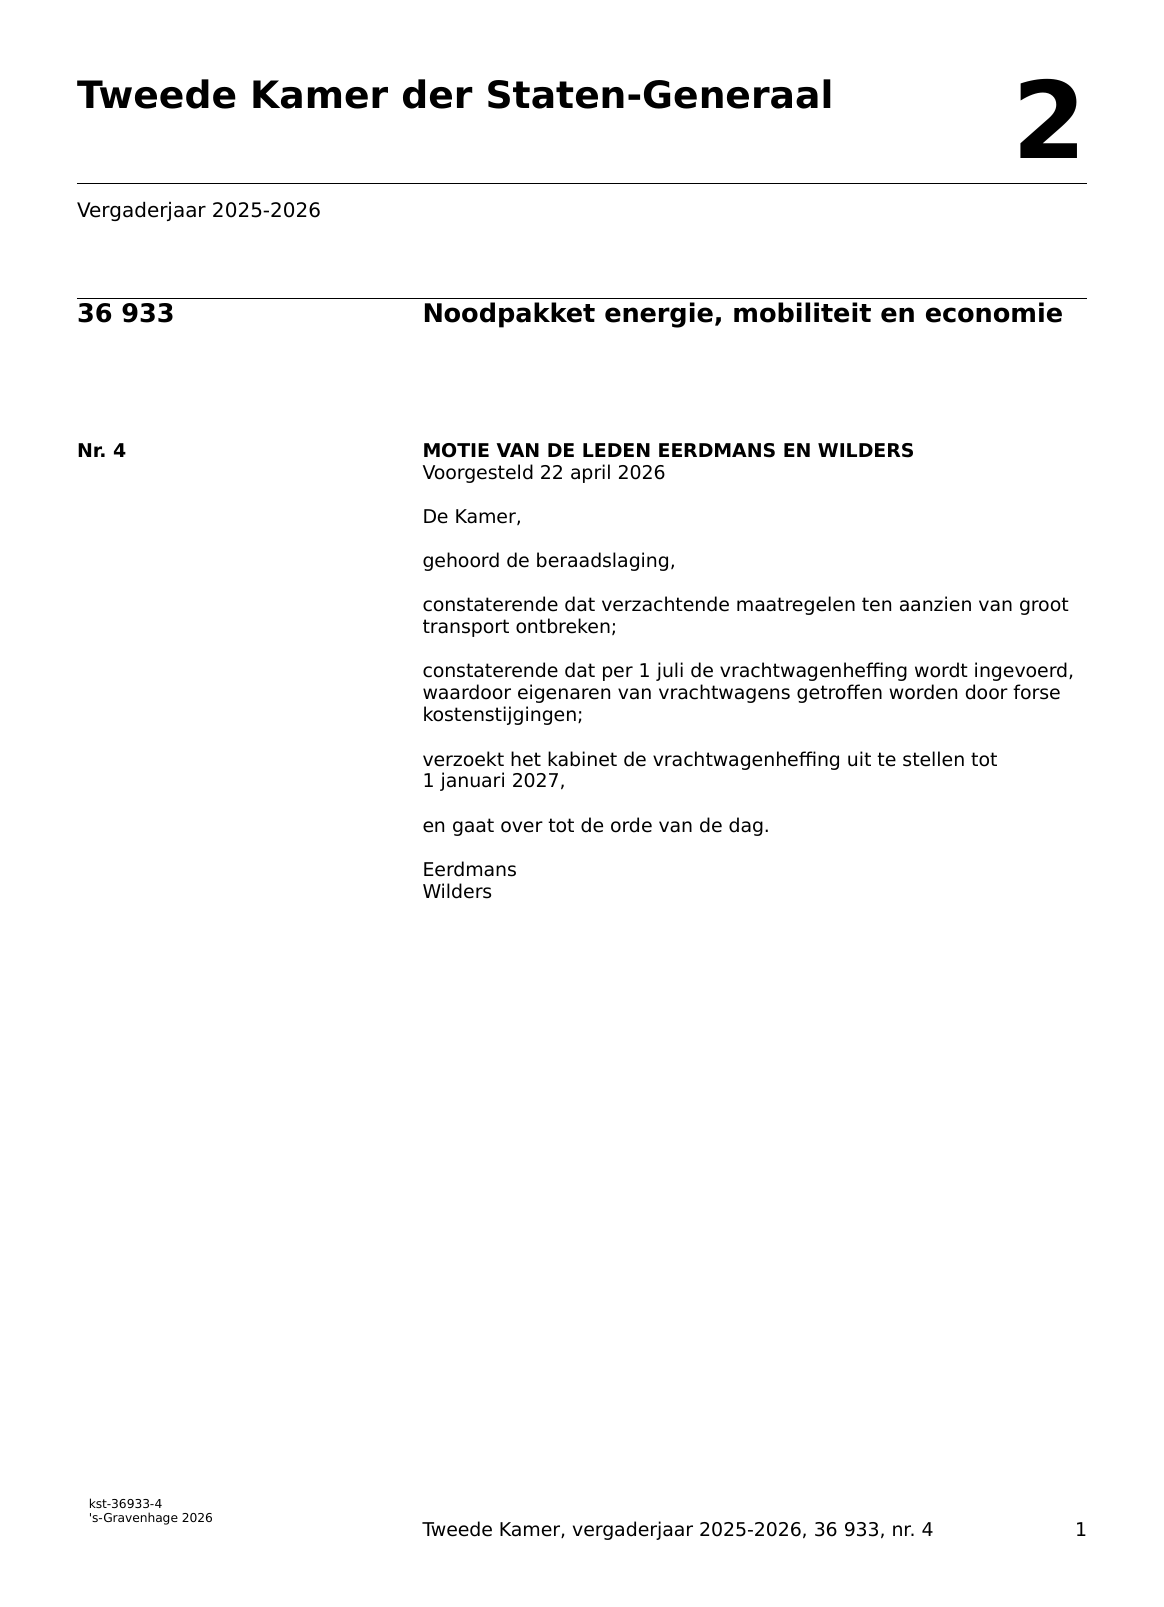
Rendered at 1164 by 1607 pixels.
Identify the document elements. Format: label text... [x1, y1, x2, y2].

subtitle 36 933 Noodpakket energie, mobiliteit en economie [77, 299, 1087, 329]
text Eerdmans [422, 859, 1087, 881]
text Wilders [422, 881, 1087, 903]
text en gaat over tot de orde van de dag. [422, 814, 1087, 837]
text waardoor eigenaren van vrachtwagens getroffen worden door forse kostenstijgingen; [422, 682, 1087, 726]
text kst-36933-4 [88, 1497, 323, 1511]
text Voorgesteld 22 april 2026 [422, 462, 1087, 484]
text constaterende dat verzachtende maatregelen ten aanzien van groot transport ontbreken; [422, 594, 1087, 638]
text constaterende dat per 1 juli de vrachtwagenheffing wordt ingevoerd, [422, 660, 1087, 682]
text De Kamer, [422, 506, 1087, 528]
table_header 2 [886, 59, 1087, 183]
table_cell Vergaderjaar 2025-2026 [77, 184, 1087, 298]
text gehoord de beraadslaging, [422, 550, 1087, 572]
subtitle Nr. 4 MOTIE VAN DE LEDEN EERDMANS EN WILDERS [77, 440, 1087, 462]
text 's-Gravenhage 2026 [88, 1511, 323, 1525]
table_header Tweede Kamer der Staten-Generaal [77, 59, 886, 183]
text verzoekt het kabinet de vrachtwagenheffing uit te stellen tot 1 januari 2027, [422, 748, 1087, 792]
